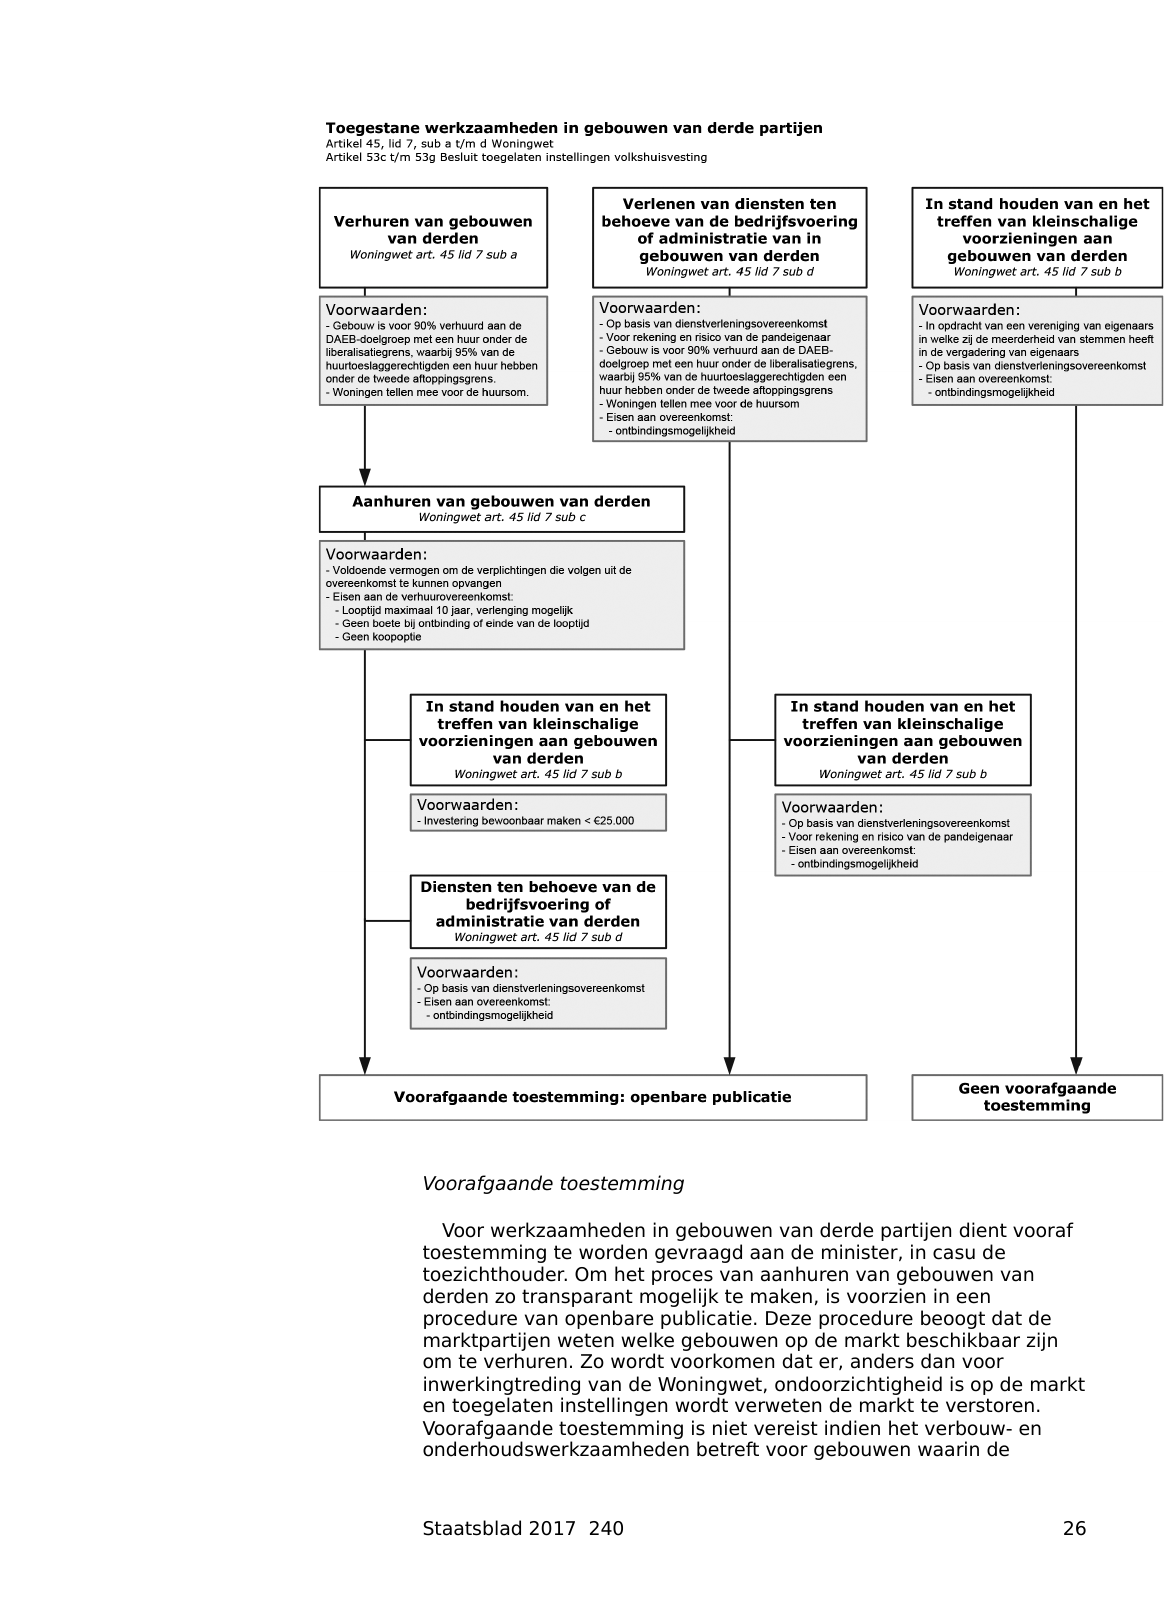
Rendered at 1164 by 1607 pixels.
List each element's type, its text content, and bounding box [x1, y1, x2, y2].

text Voor werkzaamheden in gebouwen van derde partijen dient vooraf toestemming te worden gevraagd aan de minister, in casu de toezichthouder. Om het proces van aanhuren van gebouwen van derden zo transparant mogelijk te maken, is voorzien in een procedure van openbare publicatie. Deze procedure beoogt dat de marktpartijen weten welke gebouwen op de markt beschikbaar zijn om te verhuren. Zo wordt voorkomen dat er, anders dan voor inwerkingtreding van de Woningwet, ondoorzichtigheid is op de markt en toegelaten instellingen wordt verweten de markt te verstoren. Voorafgaande toestemming is niet vereist indien het verbouw- en onderhoudswerkzaamheden betreft voor gebouwen waarin de [422, 1219, 1087, 1461]
subtitle Voorafgaande toestemming [422, 1173, 1087, 1194]
picture [318, 122, 1164, 1121]
